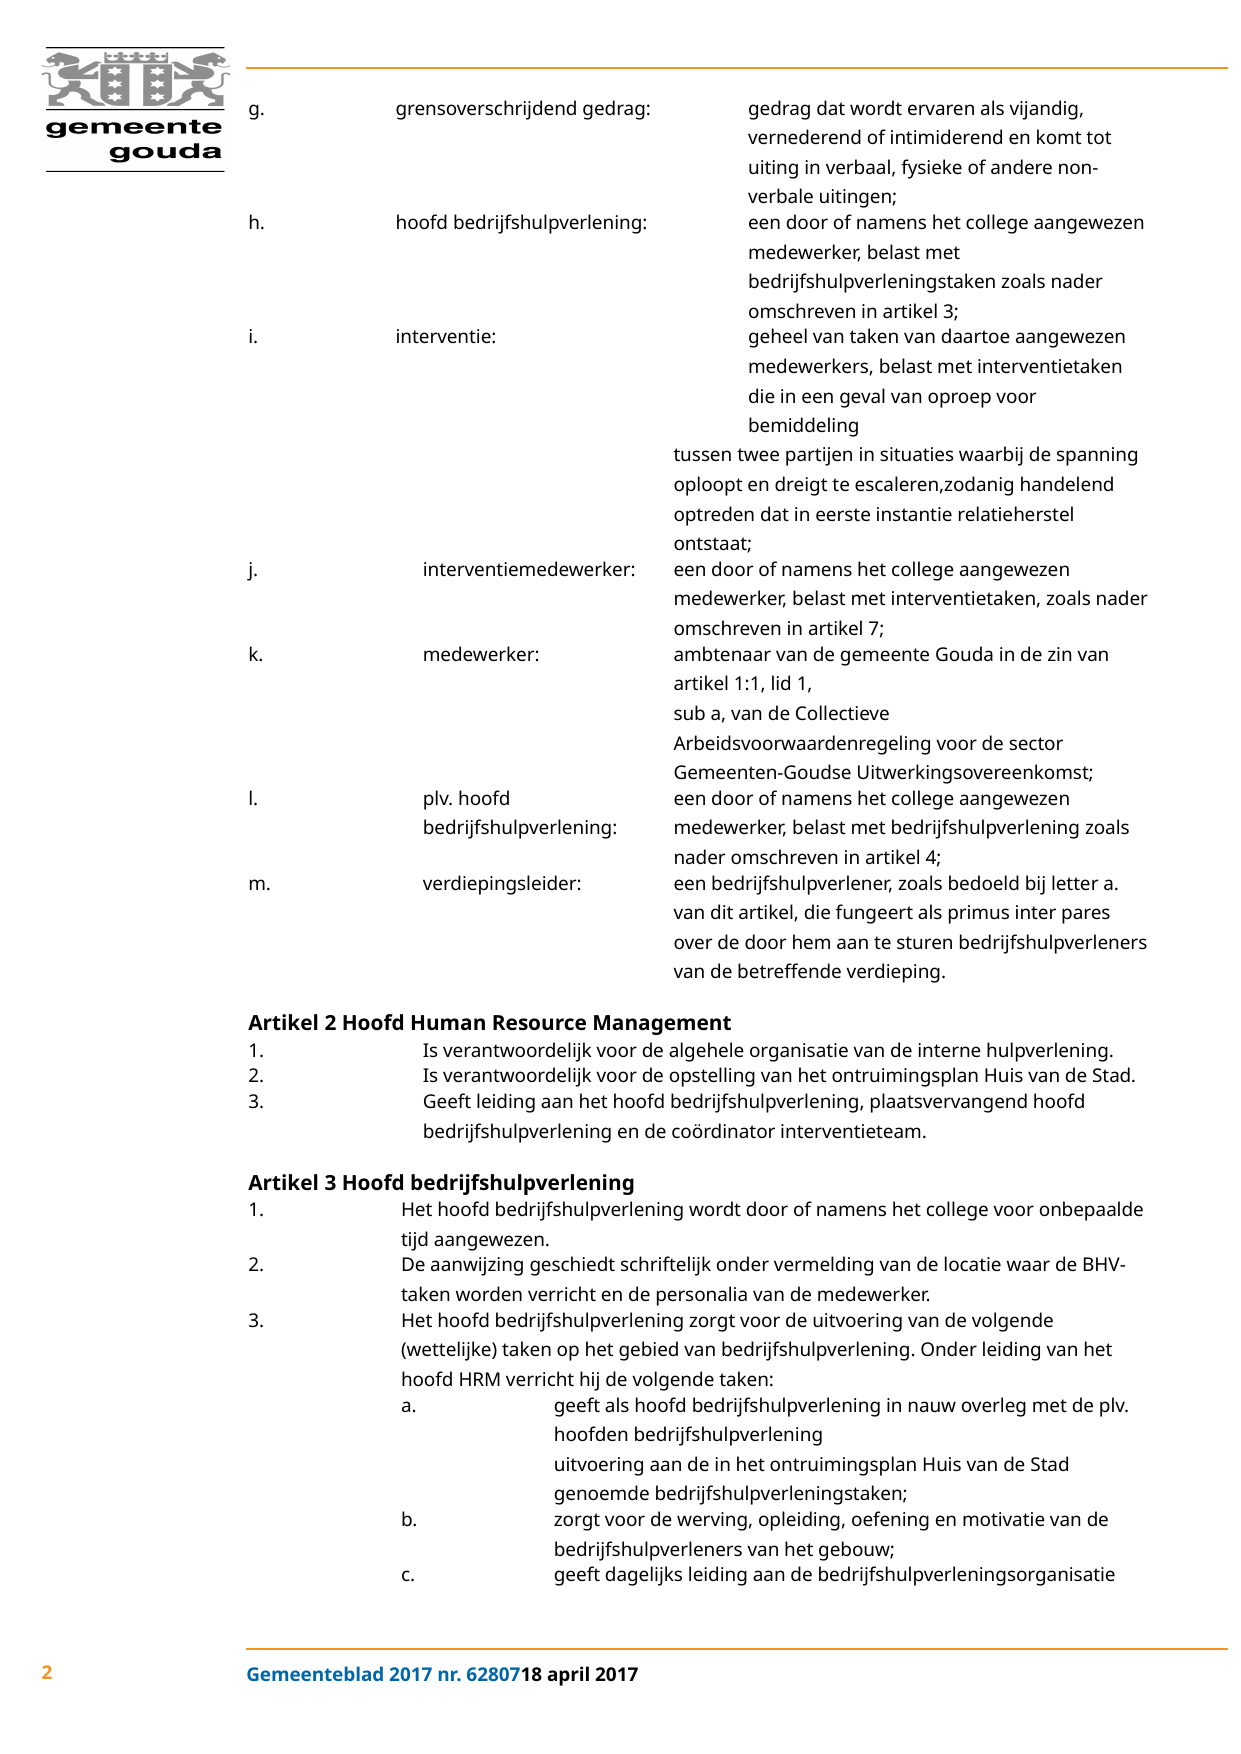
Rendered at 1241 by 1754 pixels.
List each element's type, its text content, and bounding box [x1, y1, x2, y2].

table_cell g. [248, 95, 395, 209]
table_cell c. [401, 1562, 554, 1587]
table_cell [248, 1392, 401, 1506]
table_cell [248, 1506, 401, 1562]
table_cell plv. hoofd bedrijfshulpverlening: [423, 785, 673, 870]
table_cell gedrag dat wordt ervaren als vijandig, vernederend of intimiderend en komt tot uiting in verbaal, fysieke of andere non-verbale uitingen; [748, 95, 1152, 209]
table_header Het hoofd bedrijfshulpverlening wordt door of namens het college voor onbepaalde tijd aangewezen. [401, 1196, 1152, 1252]
table_cell ambtenaar van de gemeente Gouda in de zin van artikel 1:1, lid 1, sub a, van de Collectieve Arbeidsvoorwaardenregeling voor de sector Gemeenten-Goudse Uitwerkingsovereenkomst; [673, 641, 1152, 785]
table_cell grensoverschrijdend gedrag: [395, 95, 748, 209]
table_cell verdiepingsleider: [423, 870, 673, 984]
table_cell Is verantwoordelijk voor de opstelling van het ontruimingsplan Huis van de Stad. [423, 1063, 1152, 1088]
table_cell een door of namens het college aangewezen medewerker, belast met bedrijfshulpverlening zoals nader omschreven in artikel 4; [673, 785, 1152, 870]
table_cell een bedrijfshulpverlener, zoals bedoeld bij letter a. van dit artikel, die fungeert als primus inter pares over de door hem aan te sturen bedrijfshulpverleners van de betreffende verdieping. [673, 870, 1152, 984]
table_cell zorgt voor de werving, opleiding, oefening en motivatie van de bedrijfshulpverleners van het gebouw; [554, 1506, 1152, 1562]
table_cell j. [248, 556, 423, 641]
table_cell interventiemedewerker: [423, 556, 673, 641]
table_cell geheel van taken van daartoe aangewezen medewerkers, belast met interventietaken die in een geval van oproep voor bemiddeling [748, 324, 1152, 438]
table_header tussen twee partijen in situaties waarbij de spanning oploopt en dreigt te escaleren,zodanig handelend optreden dat in eerste instantie relatieherstel ontstaat; [673, 442, 1152, 556]
table_cell 3. [248, 1089, 423, 1144]
table_cell hoofd bedrijfshulpverlening: [395, 209, 748, 324]
table_cell k. [248, 641, 423, 785]
text Artikel 2 Hoofd Human Resource Management [248, 1008, 1152, 1037]
table_header [423, 442, 673, 556]
table_cell geeft als hoofd bedrijfshulpverlening in nauw overleg met de plv. hoofden bedrijfshulpverlening uitvoering aan de in het ontruimingsplan Huis van de Stad genoemde bedrijfshulpverleningstaken; [554, 1392, 1152, 1506]
table_cell h. [248, 209, 395, 324]
table_cell l. [248, 785, 423, 870]
table_header 1. [248, 1196, 401, 1252]
table_header [248, 442, 423, 556]
text Artikel 3 Hoofd bedrijfshulpverlening [248, 1168, 1152, 1196]
table_cell een door of namens het college aangewezen medewerker, belast met bedrijfshulpverleningstaken zoals nader omschreven in artikel 3; [748, 209, 1152, 324]
table_cell Het hoofd bedrijfshulpverlening zorgt voor de uitvoering van de volgende (wettelijke) taken op het gebied van bedrijfshulpverlening. Onder leiding van het hoofd HRM verricht hij de volgende taken: [401, 1307, 1152, 1392]
table_cell Geeft leiding aan het hoofd bedrijfshulpverlening, plaatsvervangend hoofd bedrijfshulpverlening en de coördinator interventieteam. [423, 1089, 1152, 1144]
table_cell De aanwijzing geschiedt schriftelijk onder vermelding van de locatie waar de BHV-taken worden verricht en de personalia van de medewerker. [401, 1252, 1152, 1307]
table_cell 3. [248, 1307, 401, 1392]
table_cell b. [401, 1506, 554, 1562]
table_cell 2. [248, 1063, 423, 1088]
table_cell geeft dagelijks leiding aan de bedrijfshulpverleningsorganisatie [554, 1562, 1152, 1587]
table_cell interventie: [395, 324, 748, 438]
table_cell i. [248, 324, 395, 438]
table_cell medewerker: [423, 641, 673, 785]
picture [41, 47, 231, 172]
table_cell 2. [248, 1252, 401, 1307]
table_header 1. [248, 1037, 423, 1063]
table_header Is verantwoordelijk voor de algehele organisatie van de interne hulpverlening. [423, 1037, 1152, 1063]
table_cell een door of namens het college aangewezen medewerker, belast met interventietaken, zoals nader omschreven in artikel 7; [673, 556, 1152, 641]
table_cell [248, 1562, 401, 1587]
table_cell a. [401, 1392, 554, 1506]
table_cell m. [248, 870, 423, 984]
